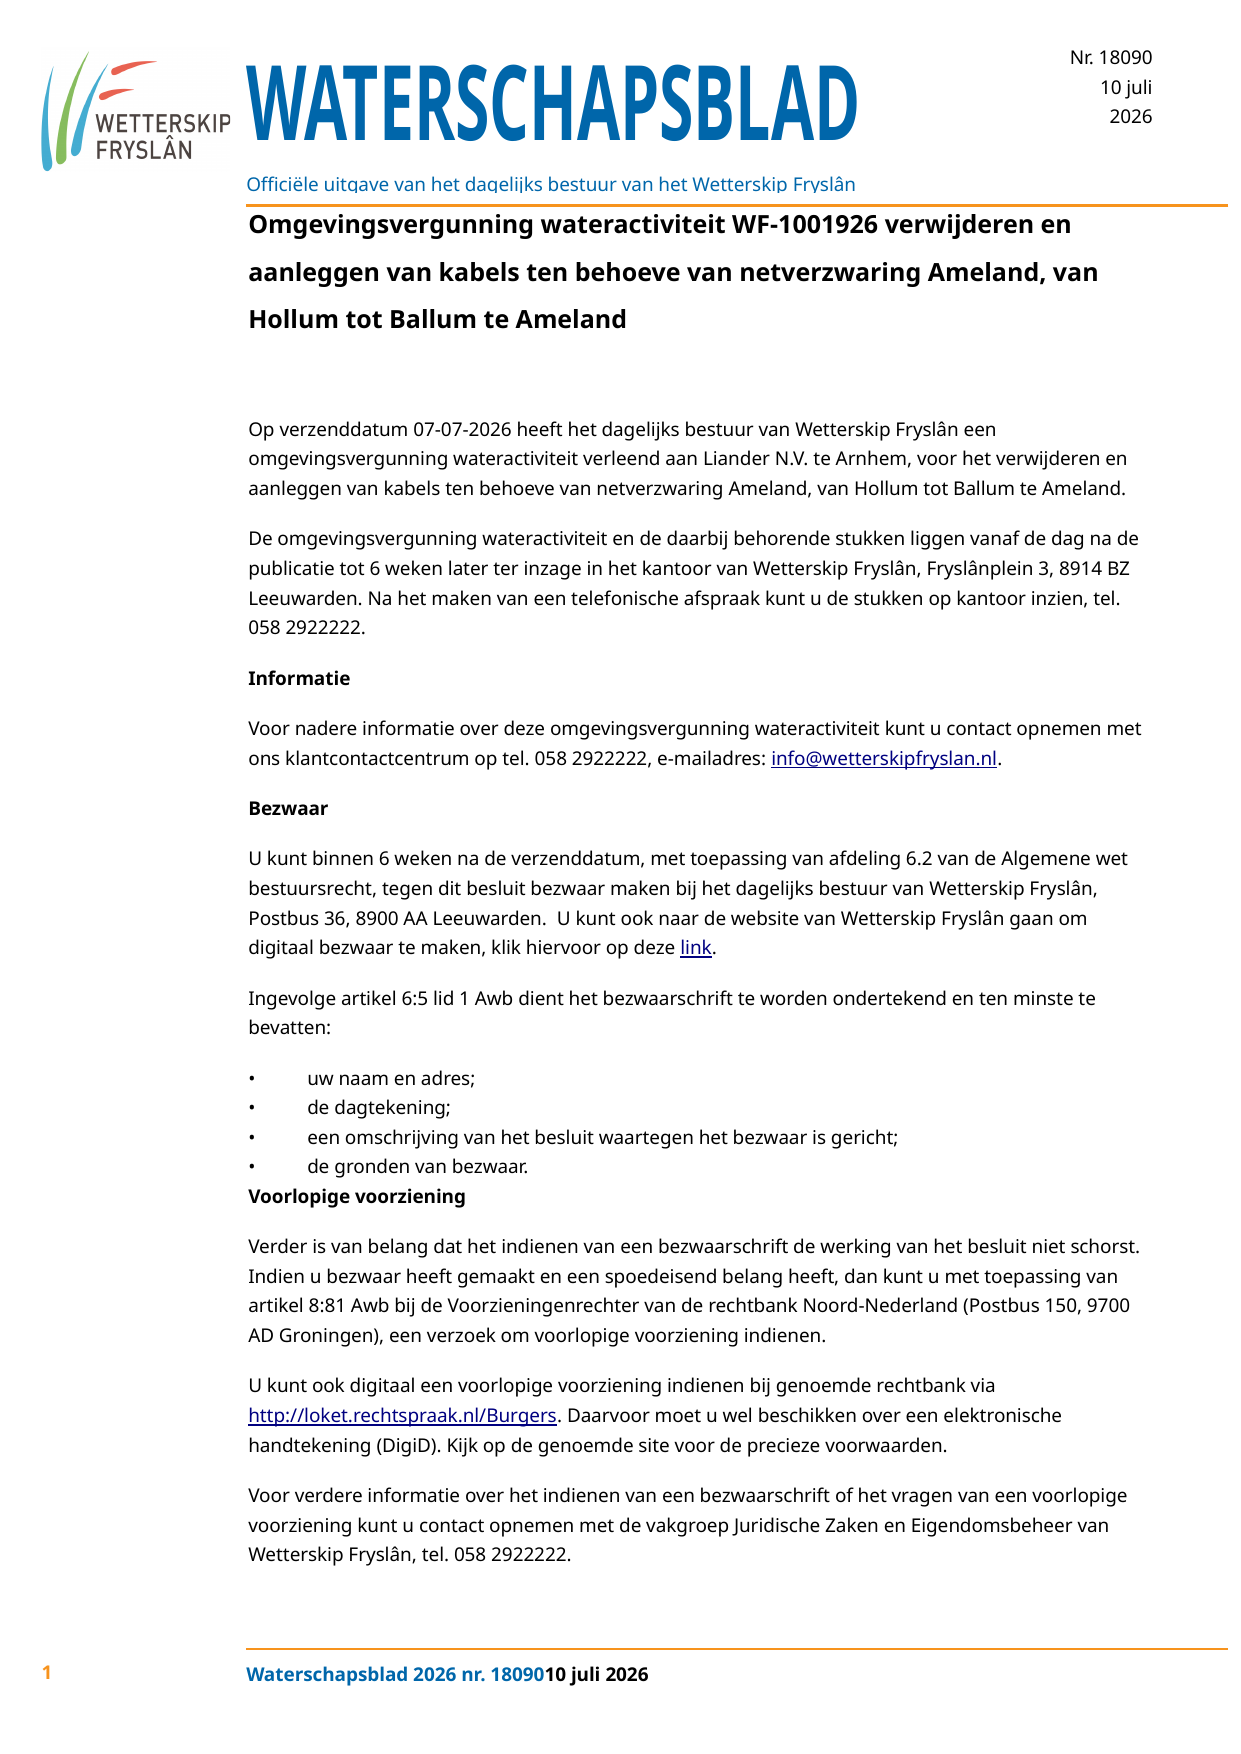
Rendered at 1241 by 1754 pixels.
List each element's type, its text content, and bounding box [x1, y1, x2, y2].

list uw naam en adres; [248, 1065, 1152, 1090]
text Op verzenddatum 07-07-2026 heeft het dagelijks bestuur van Wetterskip Fryslân een omgevingsvergunning wateractiviteit verleend aan Liander N.V. te Arnhem, voor het verwijderen en aanleggen van kabels ten behoeve van netverzwaring Ameland, van Hollum tot Ballum te Ameland. [248, 416, 1152, 501]
text De omgevingsvergunning wateractiviteit en de daarbij behorende stukken liggen vanaf de dag na de publicatie tot 6 weken later ter inzage in het kantoor van Wetterskip Fryslân, Fryslânplein 3, 8914 BZ Leeuwarden. Na het maken van een telefonische afspraak kunt u de stukken op kantoor inzien, tel. 058 2922222. [248, 526, 1152, 640]
list de gronden van bezwaar. [248, 1153, 1152, 1179]
list de dagtekening; [248, 1094, 1152, 1120]
text Informatie [248, 665, 1152, 690]
text Ingevolge artikel 6:5 lid 1 Awb dient het bezwaarschrift te worden ondertekend en ten minste te bevatten: [248, 985, 1152, 1040]
text U kunt binnen 6 weken na de verzenddatum, met toepassing van afdeling 6.2 van de Algemene wet bestuursrecht, tegen dit besluit bezwaar maken bij het dagelijks bestuur van Wetterskip Fryslân, Postbus 36, 8900 AA Leeuwarden. U kunt ook naar de website van Wetterskip Fryslân gaan om digitaal bezwaar te maken, klik hiervoor op deze link. [248, 846, 1152, 960]
text Bezwaar [248, 795, 1152, 821]
text U kunt ook digitaal een voorlopige voorziening indienen bij genoemde rechtbank via http://loket.rechtspraak.nl/Burgers. Daarvoor moet u wel beschikken over een elektronische handtekening (DigiD). Kijk op de genoemde site voor de precieze voorwaarden. [248, 1373, 1152, 1457]
text Voorlopige voorziening [248, 1183, 1152, 1209]
text Voor verdere informatie over het indienen van een bezwaarschrift of het vragen van een voorlopige voorziening kunt u contact opnemen met de vakgroep Juridische Zaken en Eigendomsbeheer van Wetterskip Fryslân, tel. 058 2922222. [248, 1482, 1152, 1567]
text Verder is van belang dat het indienen van een bezwaarschrift de werking van het besluit niet schorst. Indien u bezwaar heeft gemaakt en een spoedeisend belang heeft, dan kunt u met toepassing van artikel 8:81 Awb bij de Voorzieningenrechter van de rechtbank Noord-Nederland (Postbus 150, 9700 AD Groningen), een verzoek om voorlopige voorziening indienen. [248, 1233, 1152, 1348]
list een omschrijving van het besluit waartegen het bezwaar is gericht; [248, 1124, 1152, 1149]
picture [41, 47, 231, 172]
text Voor nadere informatie over deze omgevingsvergunning wateractiviteit kunt u contact opnemen met ons klantcontactcentrum op tel. 058 2922222, e-mailadres: info@wetterskipfryslan.nl. [248, 715, 1152, 770]
text Omgevingsvergunning wateractiviteit WF-1001926 verwijderen en aanleggen van kabels ten behoeve van netverzwaring Ameland, van Hollum tot Ballum te Ameland [248, 207, 1152, 336]
